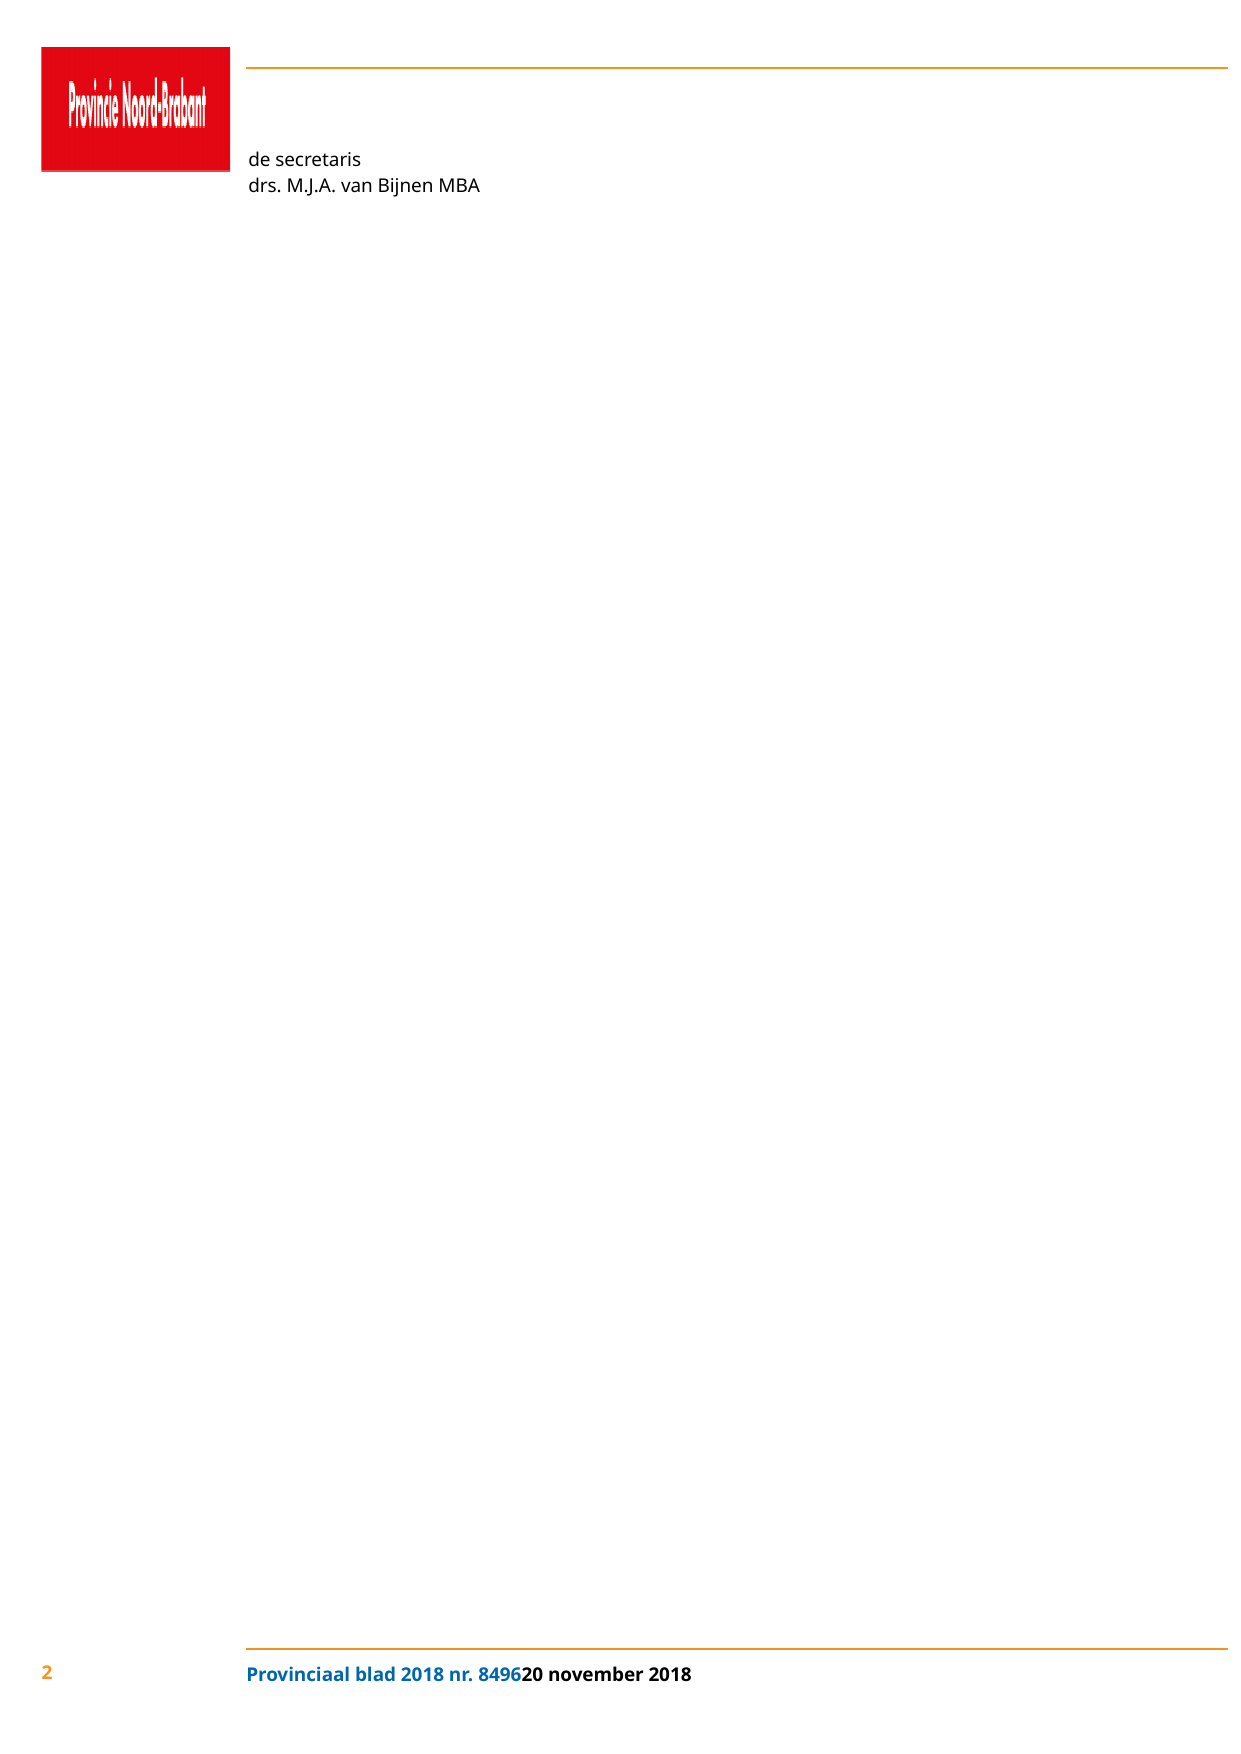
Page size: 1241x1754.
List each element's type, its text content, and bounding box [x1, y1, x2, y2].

text de secretaris [248, 146, 1152, 172]
text drs. M.J.A. van Bijnen MBA [248, 172, 1152, 198]
picture [41, 47, 231, 172]
